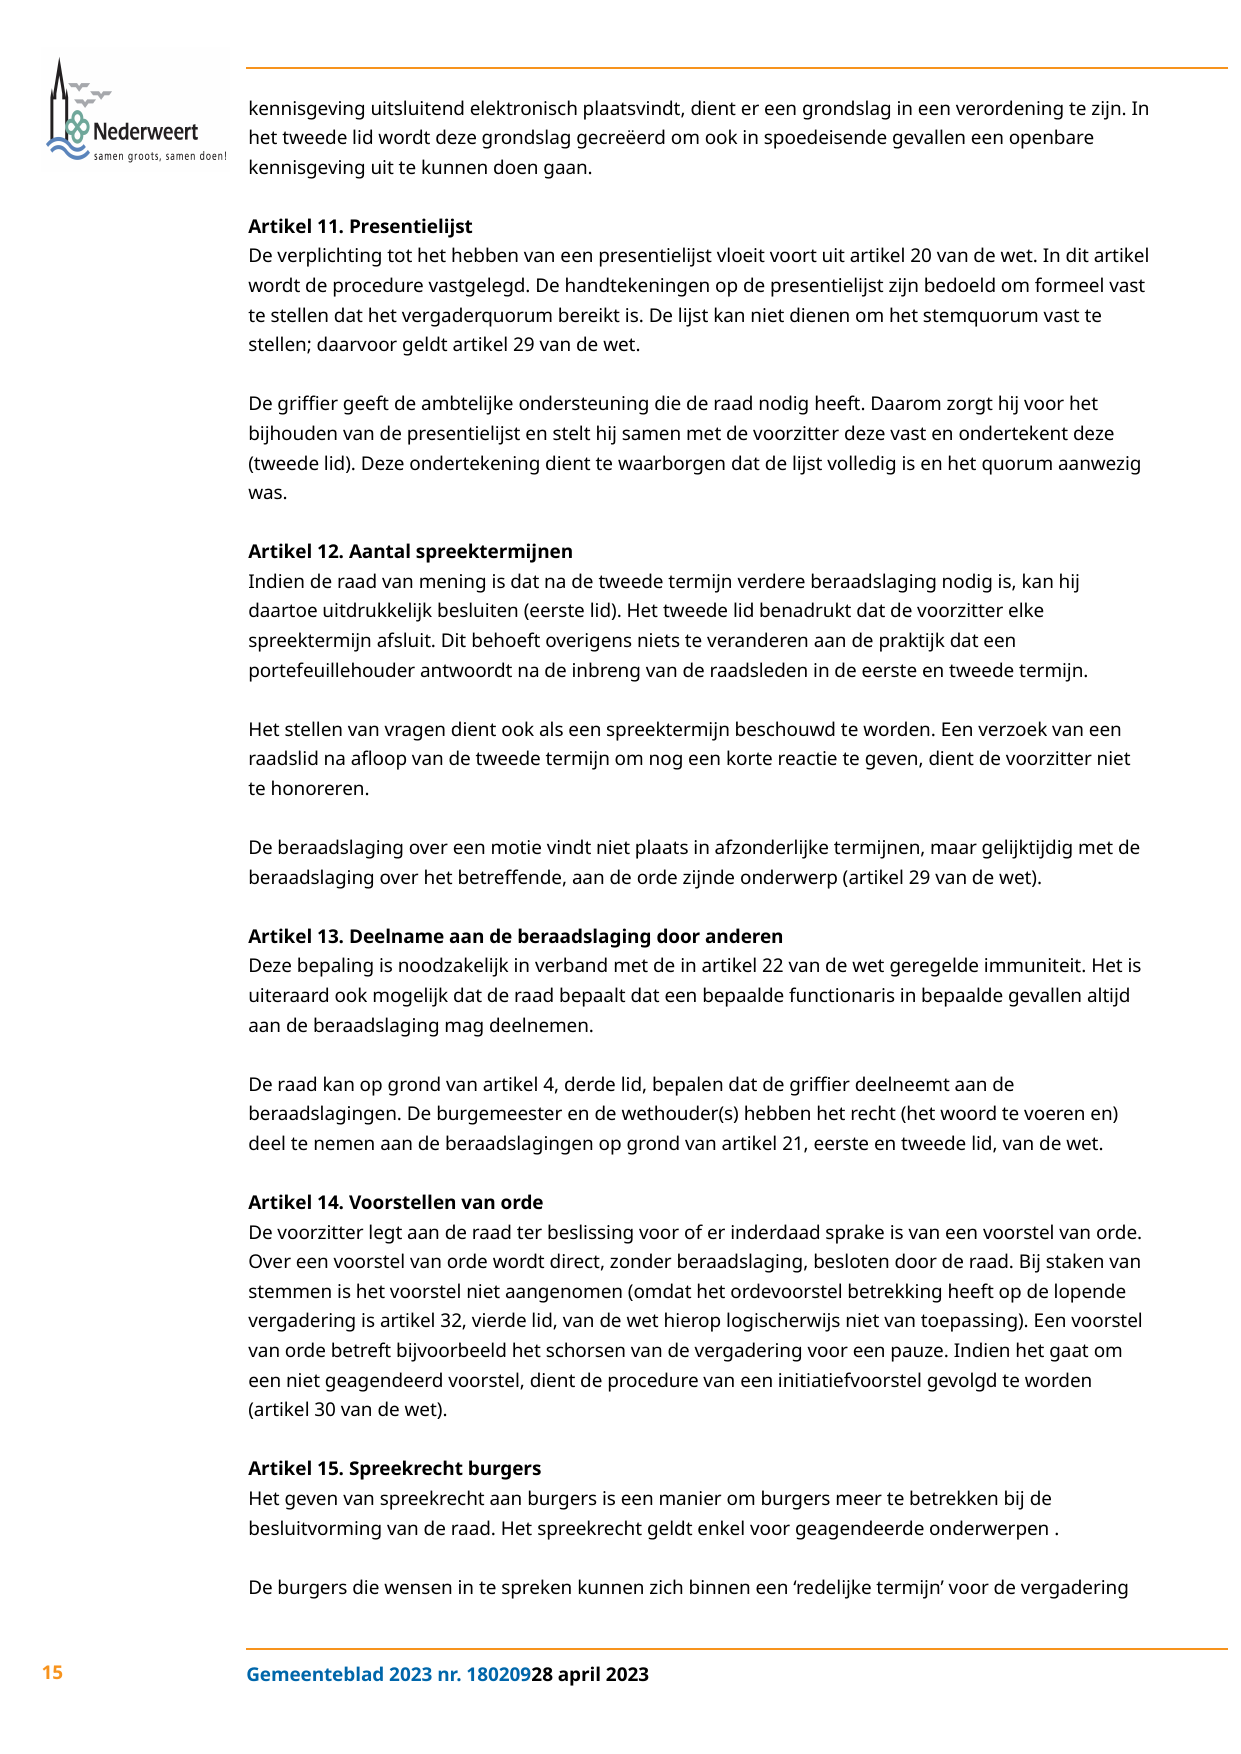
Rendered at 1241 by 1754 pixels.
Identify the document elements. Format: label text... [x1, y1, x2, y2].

text De beraadslaging over een motie vindt niet plaats in afzonderlijke termijnen, maar gelijktijdig met de beraadslaging over het betreffende, aan de orde zijnde onderwerp (artikel 29 van de wet). [248, 834, 1152, 890]
text De verplichting tot het hebben van een presentielijst vloeit voort uit artikel 20 van de wet. In dit artikel wordt de procedure vastgelegd. De handtekeningen op de presentielijst zijn bedoeld om formeel vast te stellen dat het vergaderquorum bereikt is. De lijst kan niet dienen om het stemquorum vast te stellen; daarvoor geldt artikel 29 van de wet. [248, 243, 1152, 357]
text De raad kan op grond van artikel 4, derde lid, bepalen dat de griffier deelneemt aan de beraadslagingen. De burgemeester en de wethouder(s) hebben het recht (het woord te voeren en) deel te nemen aan de beraadslagingen op grond van artikel 21, eerste en tweede lid, van de wet. [248, 1071, 1152, 1156]
text Artikel 14. Voorstellen van orde [248, 1189, 1152, 1215]
text Indien de raad van mening is dat na de tweede termijn verdere beraadslaging nodig is, kan hij daartoe uitdrukkelijk besluiten (eerste lid). Het tweede lid benadrukt dat de voorzitter elke spreektermijn afsluit. Dit behoeft overigens niets te veranderen aan de praktijk dat een portefeuillehouder antwoordt na de inbreng van de raadsleden in de eerste en tweede termijn. [248, 568, 1152, 683]
text Het geven van spreekrecht aan burgers is een manier om burgers meer te betrekken bij de besluitvorming van de raad. Het spreekrecht geldt enkel voor geagendeerde onderwerpen . [248, 1485, 1152, 1541]
text De griffier geeft de ambtelijke ondersteuning die de raad nodig heeft. Daarom zorgt hij voor het bijhouden van de presentielijst en stelt hij samen met de voorzitter deze vast en ondertekent deze (tweede lid). Deze ondertekening dient te waarborgen dat de lijst volledig is en het quorum aanwezig was. [248, 391, 1152, 505]
text De burgers die wensen in te spreken kunnen zich binnen een ‘redelijke termijn’ voor de vergadering [248, 1574, 1152, 1600]
text Artikel 11. Presentielijst [248, 213, 1152, 239]
text Artikel 12. Aantal spreektermijnen [248, 538, 1152, 564]
text Deze bepaling is noodzakelijk in verband met de in artikel 22 van de wet geregelde immuniteit. Het is uiteraard ook mogelijk dat de raad bepaalt dat een bepaalde functionaris in bepaalde gevallen altijd aan de beraadslaging mag deelnemen. [248, 953, 1152, 1038]
text Artikel 15. Spreekrecht burgers [248, 1456, 1152, 1481]
text Het stellen van vragen dient ook als een spreektermijn beschouwd te worden. Een verzoek van een raadslid na afloop van de tweede termijn om nog een korte reactie te geven, dient de voorzitter niet te honoreren. [248, 716, 1152, 801]
picture [41, 47, 231, 172]
text De voorzitter legt aan de raad ter beslissing voor of er inderdaad sprake is van een voorstel van orde. Over een voorstel van orde wordt direct, zonder beraadslaging, besloten door de raad. Bij staken van stemmen is het voorstel niet aangenomen (omdat het ordevoorstel betrekking heeft op de lopende vergadering is artikel 32, vierde lid, van de wet hierop logischerwijs niet van toepassing). Een voorstel van orde betreft bijvoorbeeld het schorsen van de vergadering voor een pauze. Indien het gaat om een niet geagendeerd voorstel, dient de procedure van een initiatiefvoorstel gevolgd te worden (artikel 30 van de wet). [248, 1219, 1152, 1422]
text kennisgeving uitsluitend elektronisch plaatsvindt, dient er een grondslag in een verordening te zijn. In het tweede lid wordt deze grondslag gecreëerd om ook in spoedeisende gevallen een openbare kennisgeving uit te kunnen doen gaan. [248, 95, 1152, 180]
text Artikel 13. Deelname aan de beraadslaging door anderen [248, 923, 1152, 949]
